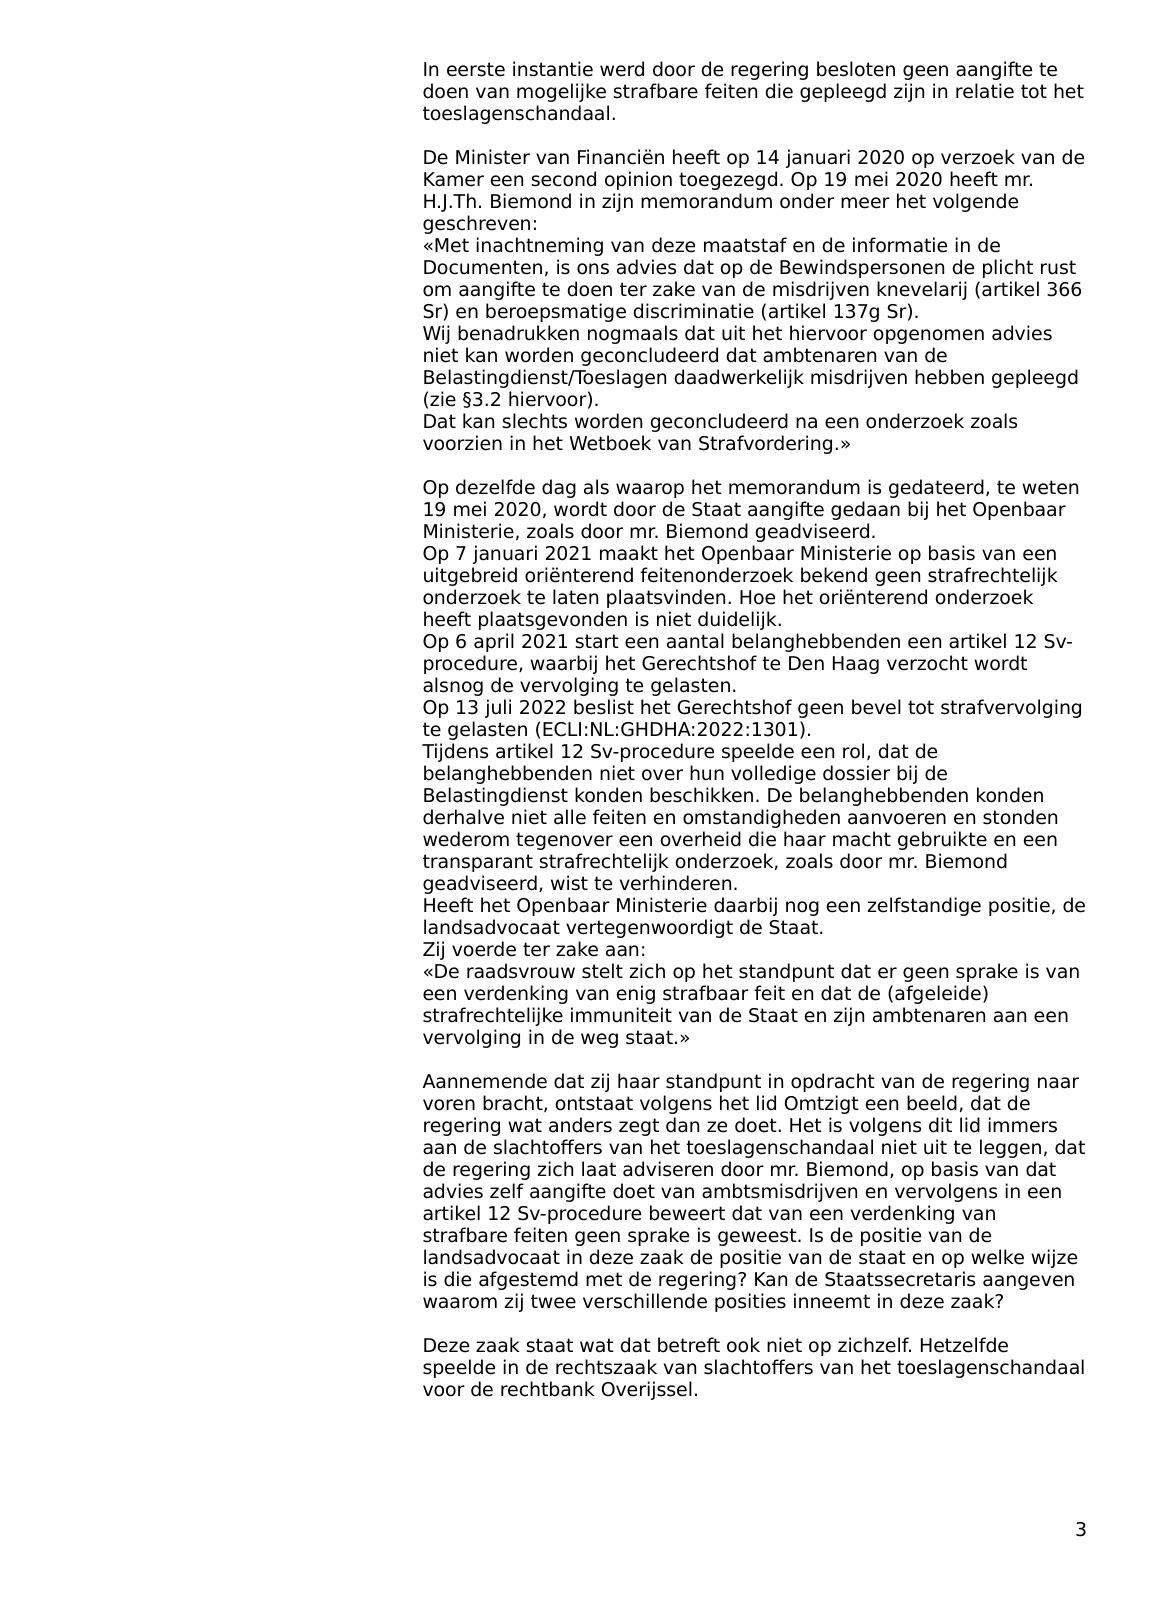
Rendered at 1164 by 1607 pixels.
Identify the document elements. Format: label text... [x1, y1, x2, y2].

text Op 13 juli 2022 beslist het Gerechtshof geen bevel tot strafvervolging te gelasten (ECLI:NL:GHDHA:2022:1301). [422, 697, 1087, 741]
text Op 6 april 2021 start een aantal belanghebbenden een artikel 12 Sv-procedure, waarbij het Gerechtshof te Den Haag verzocht wordt alsnog de vervolging te gelasten. [422, 631, 1087, 697]
text Tijdens artikel 12 Sv-procedure speelde een rol, dat de belanghebbenden niet over hun volledige dossier bij de Belastingdienst konden beschikken. De belanghebbenden konden derhalve niet alle feiten en omstandigheden aanvoeren en stonden wederom tegenover een overheid die haar macht gebruikte en een transparant strafrechtelijk onderzoek, zoals door mr. Biemond geadviseerd, wist te verhinderen. [422, 741, 1087, 895]
text Op 7 januari 2021 maakt het Openbaar Ministerie op basis van een uitgebreid oriënterend feitenonderzoek bekend geen strafrechtelijk onderzoek te laten plaatsvinden. Hoe het oriënterend onderzoek heeft plaatsgevonden is niet duidelijk. [422, 543, 1087, 631]
text Dat kan slechts worden geconcludeerd na een onderzoek zoals voorzien in het Wetboek van Strafvordering.» [422, 411, 1087, 455]
text Op dezelfde dag als waarop het memorandum is gedateerd, te weten 19 mei 2020, wordt door de Staat aangifte gedaan bij het Openbaar Ministerie, zoals door mr. Biemond geadviseerd. [422, 477, 1087, 543]
text Deze zaak staat wat dat betreft ook niet op zichzelf. Hetzelfde speelde in de rechtszaak van slachtoffers van het toeslagenschandaal voor de rechtbank Overijssel. [422, 1335, 1087, 1401]
text In eerste instantie werd door de regering besloten geen aangifte te doen van mogelijke strafbare feiten die gepleegd zijn in relatie tot het toeslagenschandaal. [422, 59, 1087, 125]
text Zij voerde ter zake aan: [422, 939, 1087, 961]
text De Minister van Financiën heeft op 14 januari 2020 op verzoek van de Kamer een second opinion toegezegd. Op 19 mei 2020 heeft mr. H.J.Th. Biemond in zijn memorandum onder meer het volgende geschreven: [422, 147, 1087, 235]
text Wij benadrukken nogmaals dat uit het hiervoor opgenomen advies niet kan worden geconcludeerd dat ambtenaren van de Belastingdienst/Toeslagen daadwerkelijk misdrijven hebben gepleegd (zie §3.2 hiervoor). [422, 323, 1087, 411]
text «Met inachtneming van deze maatstaf en de informatie in de Documenten, is ons advies dat op de Bewindspersonen de plicht rust om aangifte te doen ter zake van de misdrijven knevelarij (artikel 366 Sr) en beroepsmatige discriminatie (artikel 137g Sr). [422, 235, 1087, 323]
text Aannemende dat zij haar standpunt in opdracht van de regering naar voren bracht, ontstaat volgens het lid Omtzigt een beeld, dat de regering wat anders zegt dan ze doet. Het is volgens dit lid immers aan de slachtoffers van het toeslagenschandaal niet uit te leggen, dat de regering zich laat adviseren door mr. Biemond, op basis van dat advies zelf aangifte doet van ambtsmisdrijven en vervolgens in een artikel 12 Sv-procedure beweert dat van een verdenking van strafbare feiten geen sprake is geweest. Is de positie van de landsadvocaat in deze zaak de positie van de staat en op welke wijze is die afgestemd met de regering? Kan de Staatssecretaris aangeven waarom zij twee verschillende posities inneemt in deze zaak? [422, 1071, 1087, 1312]
text Heeft het Openbaar Ministerie daarbij nog een zelfstandige positie, de landsadvocaat vertegenwoordigt de Staat. [422, 895, 1087, 939]
text «De raadsvrouw stelt zich op het standpunt dat er geen sprake is van een verdenking van enig strafbaar feit en dat de (afgeleide) strafrechtelijke immuniteit van de Staat en zijn ambtenaren aan een vervolging in de weg staat.» [422, 961, 1087, 1048]
